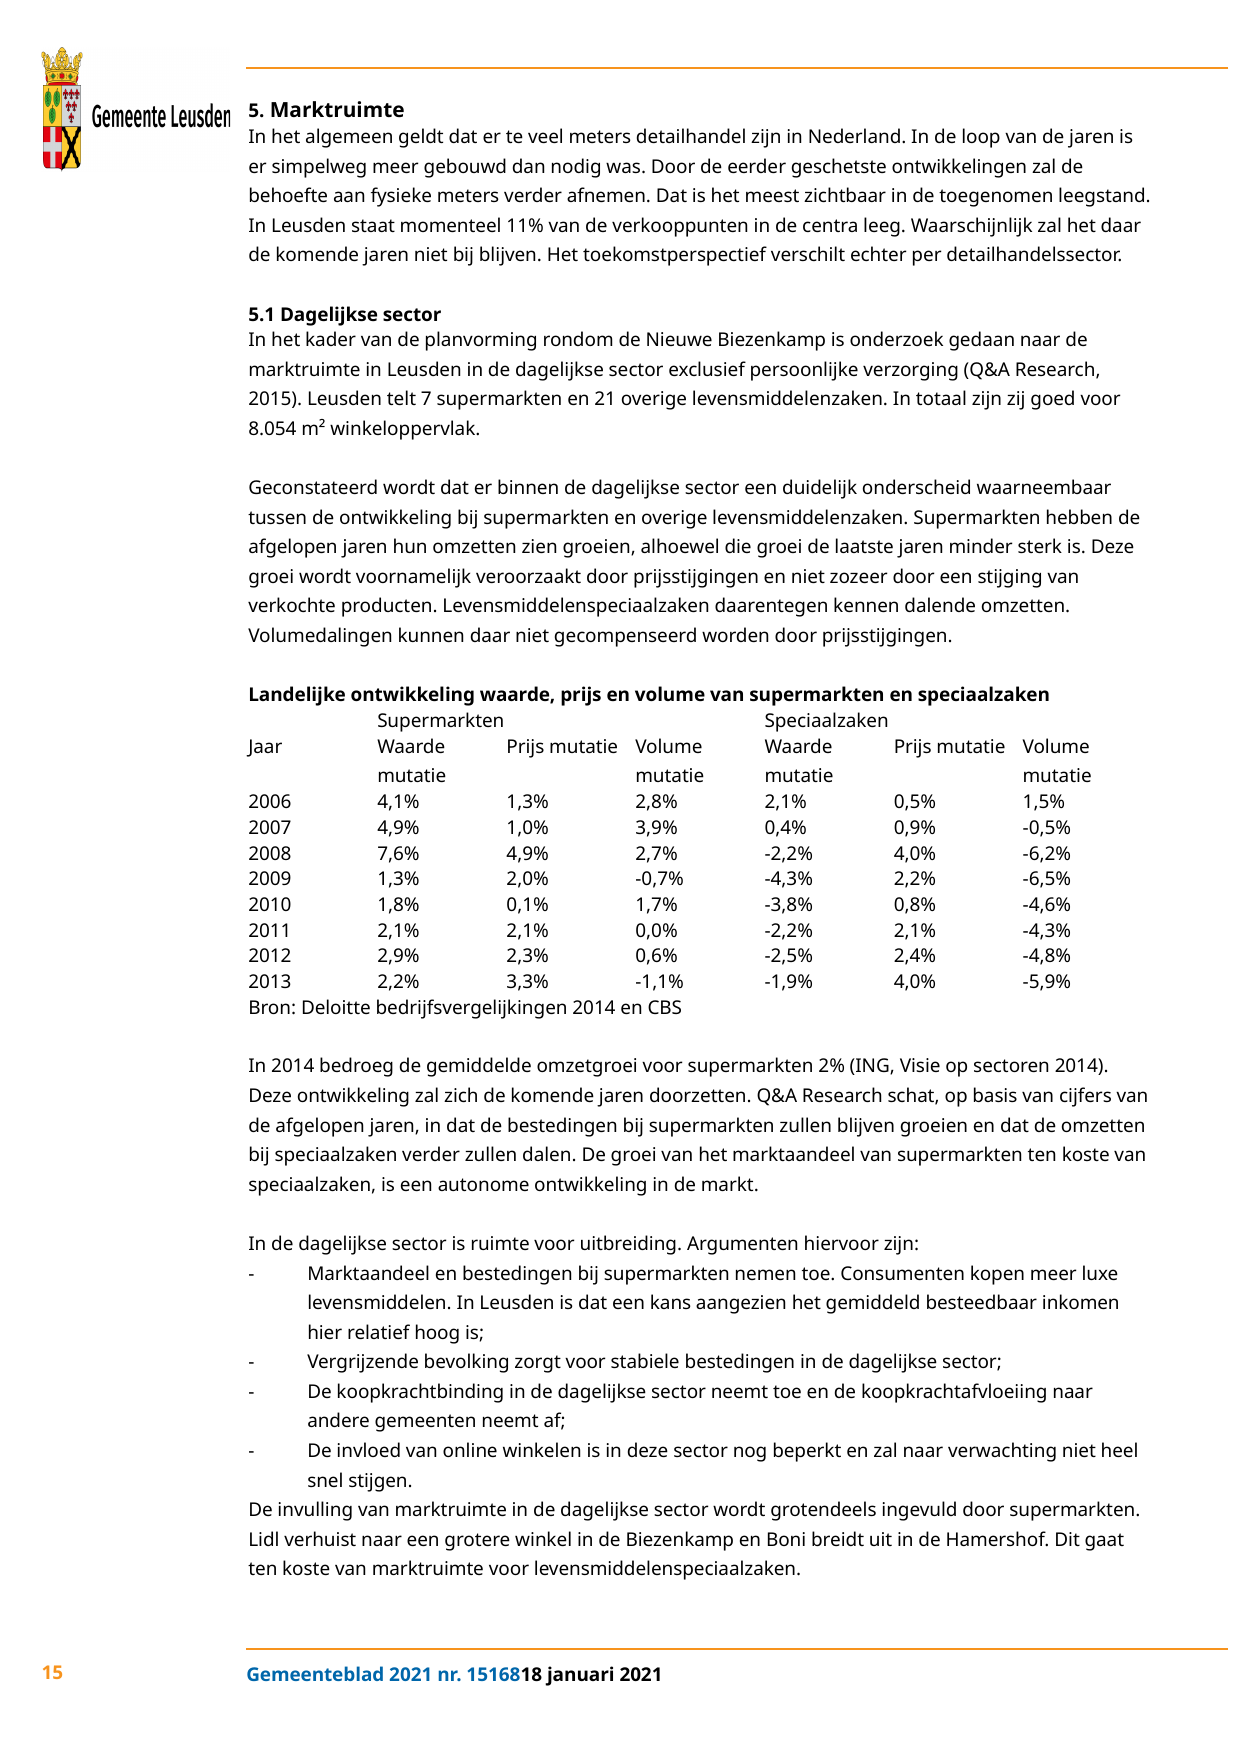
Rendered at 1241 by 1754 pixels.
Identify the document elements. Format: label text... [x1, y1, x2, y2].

table_cell 2013 [248, 969, 377, 994]
list De koopkrachtbinding in de dagelijkse sector neemt toe en de koopkrachtafvloeiing naar andere gemeenten neemt af; [248, 1378, 1152, 1433]
table_cell 1,3% [506, 788, 635, 814]
table_cell 2,4% [894, 943, 1022, 968]
text 5.1 Dagelijkse sector [248, 301, 1152, 326]
table_cell 2,0% [506, 866, 635, 891]
table_cell 0,5% [894, 788, 1022, 814]
table_header Landelijke ontwikkeling waarde, prijs en volume van supermarkten en speciaalzaken [248, 682, 1152, 707]
table_cell 2,7% [635, 840, 764, 866]
table_cell 1,0% [506, 814, 635, 840]
table_cell 2007 [248, 814, 377, 840]
table_cell 1,5% [1023, 788, 1152, 814]
list Vergrijzende bevolking zorgt voor stabiele bestedingen in de dagelijkse sector; [248, 1348, 1152, 1374]
table_cell Volume mutatie [1023, 733, 1152, 788]
table_cell -4,8% [1023, 943, 1152, 968]
table_cell 0,6% [635, 943, 764, 968]
text Geconstateerd wordt dat er binnen de dagelijkse sector een duidelijk onderscheid waarneembaar tussen de ontwikkeling bij supermarkten en overige levensmiddelenzaken. Supermarkten hebben de afgelopen jaren hun omzetten zien groeien, alhoewel die groei de laatste jaren minder sterk is. Deze groei wordt voornamelijk veroorzaakt door prijsstijgingen en niet zozeer door een stijging van verkochte producten. Levensmiddelenspeciaalzaken daarentegen kennen dalende omzetten. [248, 474, 1152, 618]
table_cell [248, 707, 377, 733]
table_cell 2011 [248, 917, 377, 943]
table_cell 4,0% [894, 969, 1022, 994]
text Volumedalingen kunnen daar niet gecompenseerd worden door prijsstijgingen. [248, 622, 1152, 648]
table_cell -6,5% [1023, 866, 1152, 891]
text 5. Marktruimte [248, 95, 1152, 123]
text In het algemeen geldt dat er te veel meters detailhandel zijn in Nederland. In de loop van de jaren is er simpelweg meer gebouwd dan nodig was. Door de eerder geschetste ontwikkelingen zal de behoefte aan fysieke meters verder afnemen. Dat is het meest zichtbaar in de toegenomen leegstand. In Leusden staat momenteel 11% van de verkooppunten in de centra leeg. Waarschijnlijk zal het daar de komende jaren niet bij blijven. Het toekomstperspectief verschilt echter per detailhandelssector. [248, 123, 1152, 267]
table_cell 2009 [248, 866, 377, 891]
picture [41, 47, 231, 172]
table_cell -6,2% [1023, 840, 1152, 866]
table_cell Speciaalzaken [764, 707, 1152, 733]
table_cell 4,9% [377, 814, 506, 840]
text In het kader van de planvorming rondom de Nieuwe Biezenkamp is onderzoek gedaan naar de marktruimte in Leusden in de dagelijkse sector exclusief persoonlijke verzorging (Q&A Research, 2015). Leusden telt 7 supermarkten en 21 overige levensmiddelenzaken. In totaal zijn zij goed voor 8.054 m² winkeloppervlak. [248, 326, 1152, 441]
table_cell -2,5% [764, 943, 893, 968]
table_cell 0,0% [635, 917, 764, 943]
table_cell -1,1% [635, 969, 764, 994]
text In de dagelijkse sector is ruimte voor uitbreiding. Argumenten hiervoor zijn: [248, 1230, 1152, 1256]
table_cell 2012 [248, 943, 377, 968]
table_cell 2,2% [377, 969, 506, 994]
table_cell -0,5% [1023, 814, 1152, 840]
table_cell 2,8% [635, 788, 764, 814]
table_cell 0,9% [894, 814, 1022, 840]
table_cell 2,1% [506, 917, 635, 943]
list De invloed van online winkelen is in deze sector nog beperkt en zal naar verwachting niet heel snel stijgen. [248, 1437, 1152, 1493]
table_cell 4,1% [377, 788, 506, 814]
table_cell -4,3% [1023, 917, 1152, 943]
table_cell 4,0% [894, 840, 1022, 866]
table_cell 0,1% [506, 891, 635, 917]
text In 2014 bedroeg de gemiddelde omzetgroei voor supermarkten 2% (ING, Visie op sectoren 2014). Deze ontwikkeling zal zich de komende jaren doorzetten. Q&A Research schat, op basis van cijfers van de afgelopen jaren, in dat de bestedingen bij supermarkten zullen blijven groeien en dat de omzetten bij speciaalzaken verder zullen dalen. De groei van het marktaandeel van supermarkten ten koste van speciaalzaken, is een autonome ontwikkeling in de markt. [248, 1053, 1152, 1197]
table_cell 2,1% [377, 917, 506, 943]
table_cell 2010 [248, 891, 377, 917]
table_cell 1,8% [377, 891, 506, 917]
table_cell -5,9% [1023, 969, 1152, 994]
table_cell -3,8% [764, 891, 893, 917]
table_cell 2,3% [506, 943, 635, 968]
table_cell 3,9% [635, 814, 764, 840]
table_cell 0,8% [894, 891, 1022, 917]
table_cell 2008 [248, 840, 377, 866]
table_cell 4,9% [506, 840, 635, 866]
table_cell Supermarkten [377, 707, 764, 733]
table_cell -1,9% [764, 969, 893, 994]
table_cell 2,2% [894, 866, 1022, 891]
table_cell -4,3% [764, 866, 893, 891]
table_cell 3,3% [506, 969, 635, 994]
table_cell Prijs mutatie [506, 733, 635, 788]
table_cell 2006 [248, 788, 377, 814]
table_cell 2,1% [764, 788, 893, 814]
table_cell 0,4% [764, 814, 893, 840]
table_cell 1,7% [635, 891, 764, 917]
table_cell Bron: Deloitte bedrijfsvergelijkingen 2014 en CBS [248, 994, 1152, 1020]
text De invulling van marktruimte in de dagelijkse sector wordt grotendeels ingevuld door supermarkten. Lidl verhuist naar een grotere winkel in de Biezenkamp en Boni breidt uit in de Hamershof. Dit gaat ten koste van marktruimte voor levensmiddelenspeciaalzaken. [248, 1496, 1152, 1581]
table_cell -2,2% [764, 917, 893, 943]
table_cell Prijs mutatie [894, 733, 1022, 788]
table_cell Jaar [248, 733, 377, 788]
table_cell Waarde mutatie [764, 733, 893, 788]
table_cell 1,3% [377, 866, 506, 891]
table_cell Waarde mutatie [377, 733, 506, 788]
table_cell 2,1% [894, 917, 1022, 943]
table_cell 2,9% [377, 943, 506, 968]
list Marktaandeel en bestedingen bij supermarkten nemen toe. Consumenten kopen meer luxe levensmiddelen. In Leusden is dat een kans aangezien het gemiddeld besteedbaar inkomen hier relatief hoog is; [248, 1260, 1152, 1345]
table_cell Volume mutatie [635, 733, 764, 788]
table_cell -4,6% [1023, 891, 1152, 917]
table_cell -2,2% [764, 840, 893, 866]
table_cell 7,6% [377, 840, 506, 866]
table_cell -0,7% [635, 866, 764, 891]
